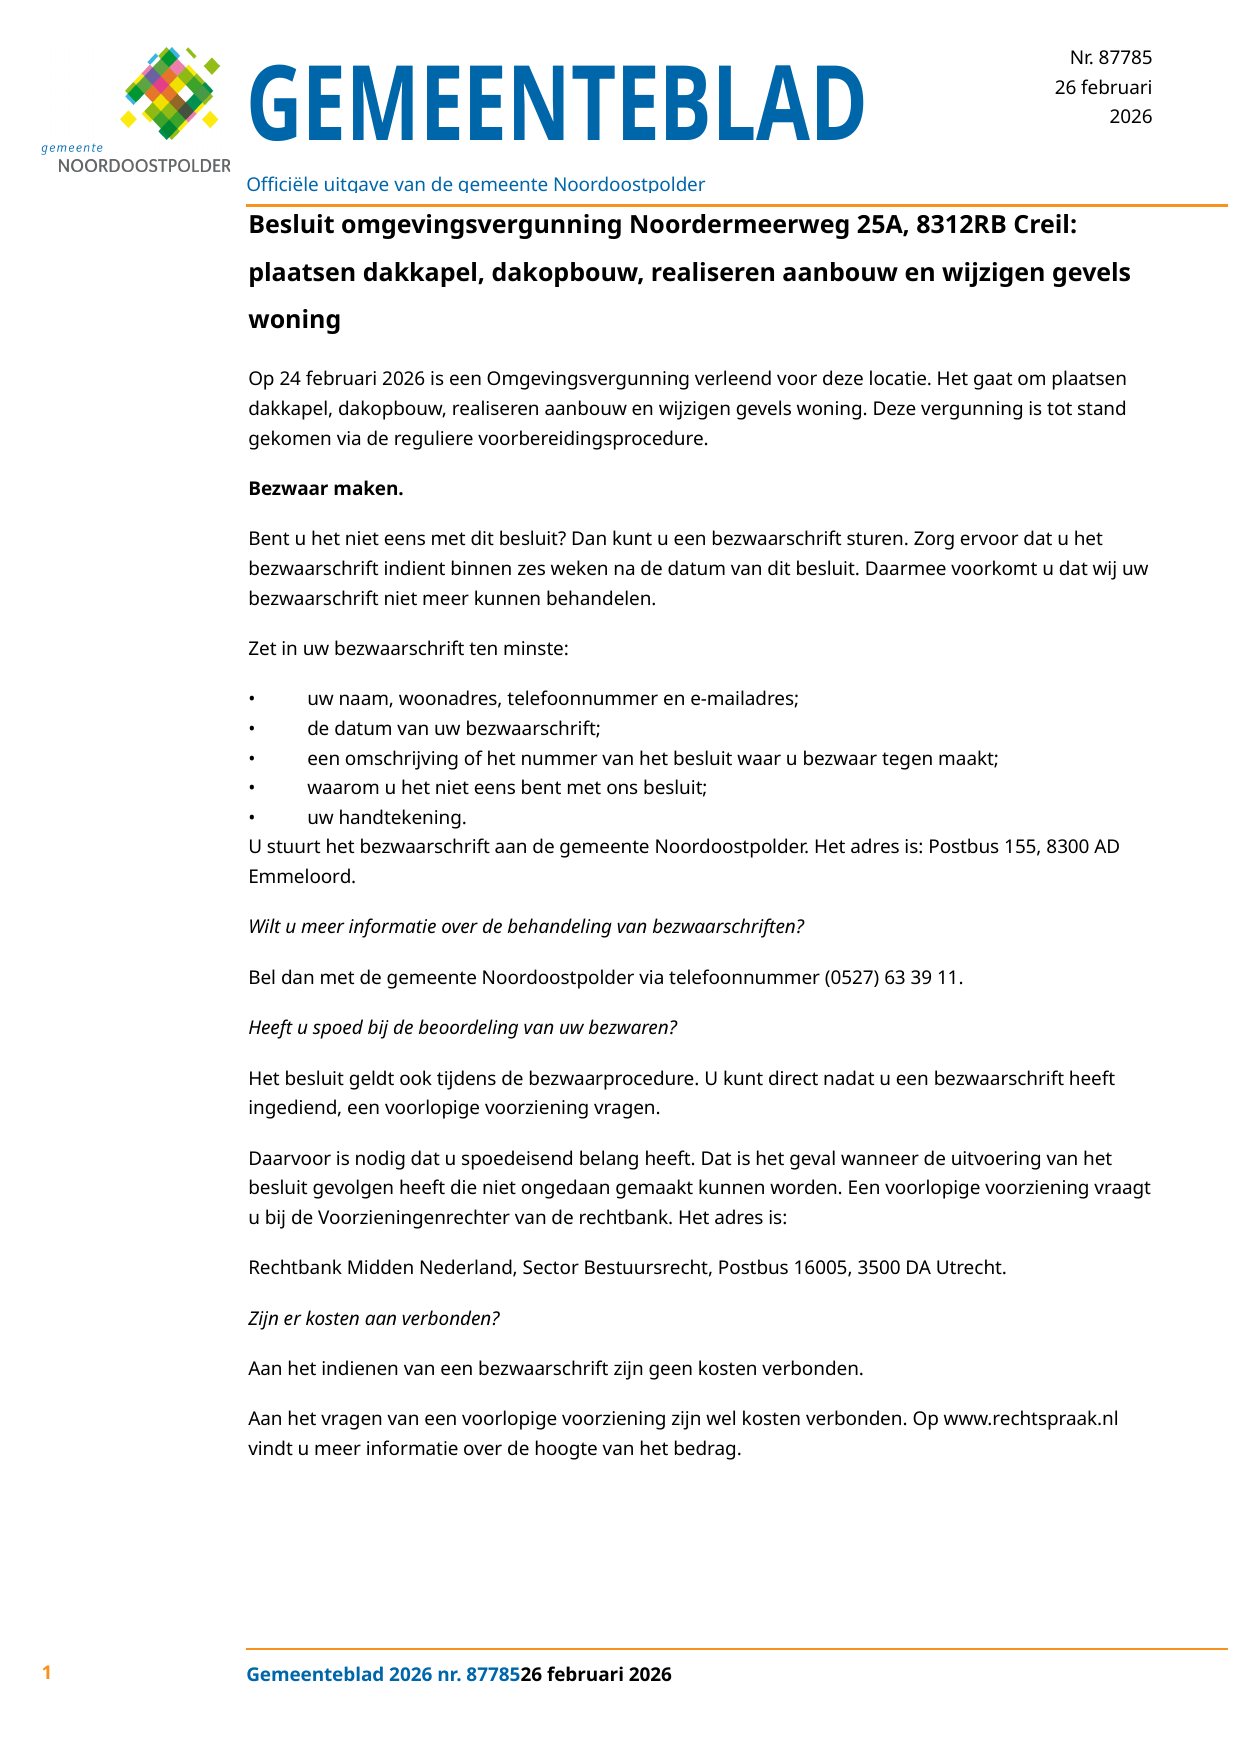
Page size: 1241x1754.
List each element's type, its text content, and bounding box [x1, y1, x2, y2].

text Rechtbank Midden Nederland, Sector Bestuursrecht, Postbus 16005, 3500 DA Utrecht. [248, 1254, 1152, 1280]
text Besluit omgevingsvergunning Noordermeerweg 25A, 8312RB Creil: plaatsen dakkapel, dakopbouw, realiseren aanbouw en wijzigen gevels woning [248, 207, 1152, 336]
list waarom u het niet eens bent met ons besluit; [248, 774, 1152, 800]
list een omschrijving of het nummer van het besluit waar u bezwaar tegen maakt; [248, 745, 1152, 770]
picture [41, 47, 231, 172]
text Op 24 februari 2026 is een Omgevingsvergunning verleend voor deze locatie. Het gaat om plaatsen dakkapel, dakopbouw, realiseren aanbouw en wijzigen gevels woning. Deze vergunning is tot stand gekomen via de reguliere voorbereidingsprocedure. [248, 366, 1152, 450]
text Zijn er kosten aan verbonden? [248, 1305, 1152, 1330]
list de datum van uw bezwaarschrift; [248, 715, 1152, 741]
text Daarvoor is nodig dat u spoedeisend belang heeft. Dat is het geval wanneer de uitvoering van het besluit gevolgen heeft die niet ongedaan gemaakt kunnen worden. Een voorlopige voorziening vraagt u bij de Voorzieningenrechter van de rechtbank. Het adres is: [248, 1145, 1152, 1229]
text Aan het vragen van een voorlopige voorziening zijn wel kosten verbonden. Op www.rechtspraak.nl vindt u meer informatie over de hoogte van het bedrag. [248, 1406, 1152, 1461]
text Aan het indienen van een bezwaarschrift zijn geen kosten verbonden. [248, 1355, 1152, 1381]
text Heeft u spoed bij de beoordeling van uw bezwaren? [248, 1014, 1152, 1040]
text Wilt u meer informatie over de behandeling van bezwaarschriften? [248, 913, 1152, 939]
text Bel dan met de gemeente Noordoostpolder via telefoonnummer (0527) 63 39 11. [248, 964, 1152, 989]
text U stuurt het bezwaarschrift aan de gemeente Noordoostpolder. Het adres is: Postbus 155, 8300 AD Emmeloord. [248, 833, 1152, 889]
text Bezwaar maken. [248, 475, 1152, 501]
list uw handtekening. [248, 804, 1152, 829]
list uw naam, woonadres, telefoonnummer en e-mailadres; [248, 686, 1152, 711]
text Bent u het niet eens met dit besluit? Dan kunt u een bezwaarschrift sturen. Zorg ervoor dat u het bezwaarschrift indient binnen zes weken na de datum van dit besluit. Daarmee voorkomt u dat wij uw bezwaarschrift niet meer kunnen behandelen. [248, 526, 1152, 610]
text Zet in uw bezwaarschrift ten minste: [248, 635, 1152, 661]
text Het besluit geldt ook tijdens de bezwaarprocedure. U kunt direct nadat u een bezwaarschrift heeft ingediend, een voorlopige voorziening vragen. [248, 1065, 1152, 1120]
